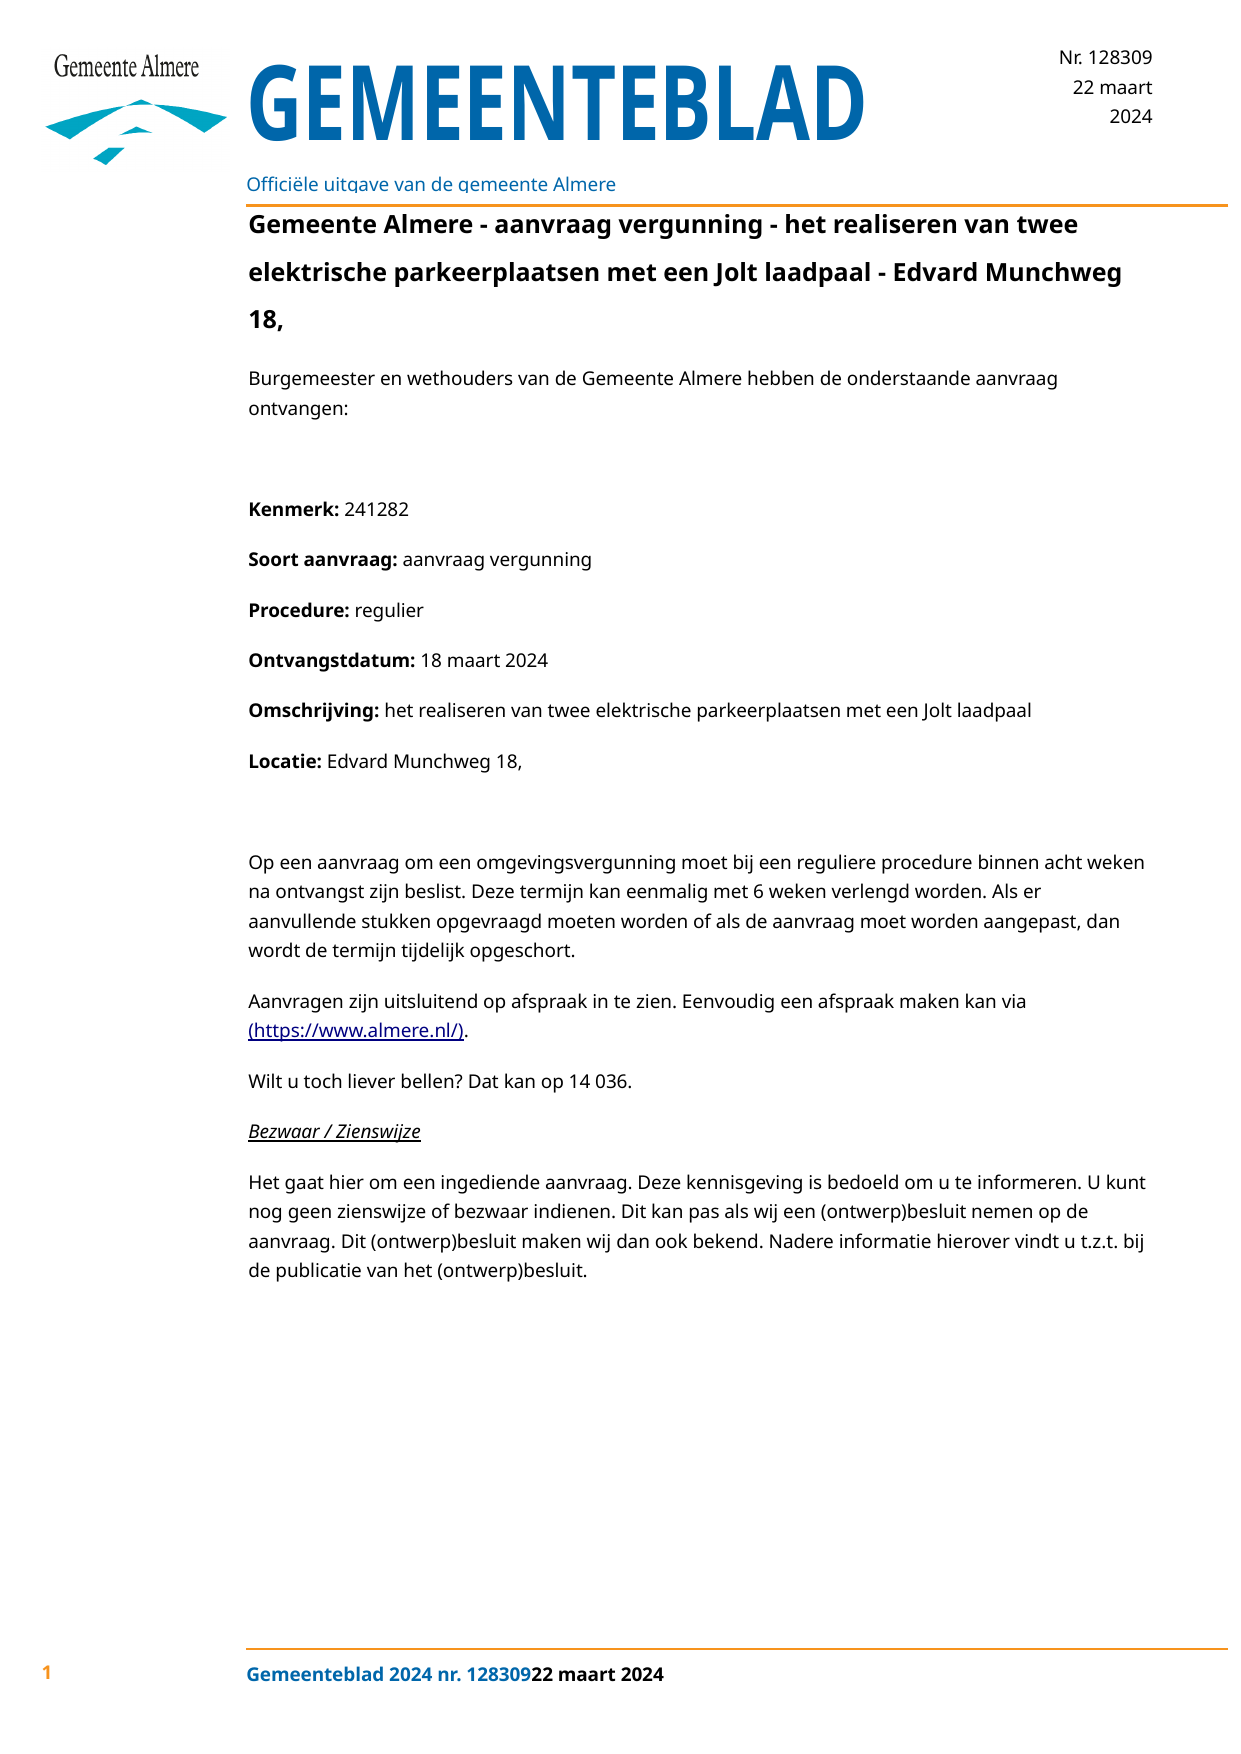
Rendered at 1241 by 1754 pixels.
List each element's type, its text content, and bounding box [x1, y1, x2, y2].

text Wilt u toch liever bellen? Dat kan op 14 036. [248, 1068, 1152, 1094]
text Kenmerk: 241282 [248, 496, 1152, 522]
text Gemeente Almere - aanvraag vergunning - het realiseren van twee elektrische parkeerplaatsen met een Jolt laadpaal - Edvard Munchweg 18, [248, 207, 1152, 336]
text Procedure: regulier [248, 597, 1152, 622]
text Op een aanvraag om een omgevingsvergunning moet bij een reguliere procedure binnen acht weken na ontvangst zijn beslist. Deze termijn kan eenmalig met 6 weken verlengd worden. Als er aanvullende stukken opgevraagd moeten worden of als de aanvraag moet worden aangepast, dan wordt de termijn tijdelijk opgeschort. [248, 849, 1152, 963]
text Bezwaar / Zienswijze [248, 1118, 1152, 1144]
text Burgemeester en wethouders van de Gemeente Almere hebben de onderstaande aanvraag ontvangen: [248, 366, 1152, 421]
text Soort aanvraag: aanvraag vergunning [248, 546, 1152, 572]
text Omschrijving: het realiseren van twee elektrische parkeerplaatsen met een Jolt laadpaal [248, 698, 1152, 723]
text Locatie: Edvard Munchweg 18, [248, 748, 1152, 774]
text Aanvragen zijn uitsluitend op afspraak in te zien. Eenvoudig een afspraak maken kan via (https://www.almere.nl/). [248, 988, 1152, 1043]
picture [41, 47, 231, 172]
text Het gaat hier om een ingediende aanvraag. Deze kennisgeving is bedoeld om u te informeren. U kunt nog geen zienswijze of bezwaar indienen. Dit kan pas als wij een (ontwerp)besluit nemen op de aanvraag. Dit (ontwerp)besluit maken wij dan ook bekend. Nadere informatie hierover vindt u t.z.t. bij de publicatie van het (ontwerp)besluit. [248, 1169, 1152, 1283]
text Ontvangstdatum: 18 maart 2024 [248, 647, 1152, 673]
